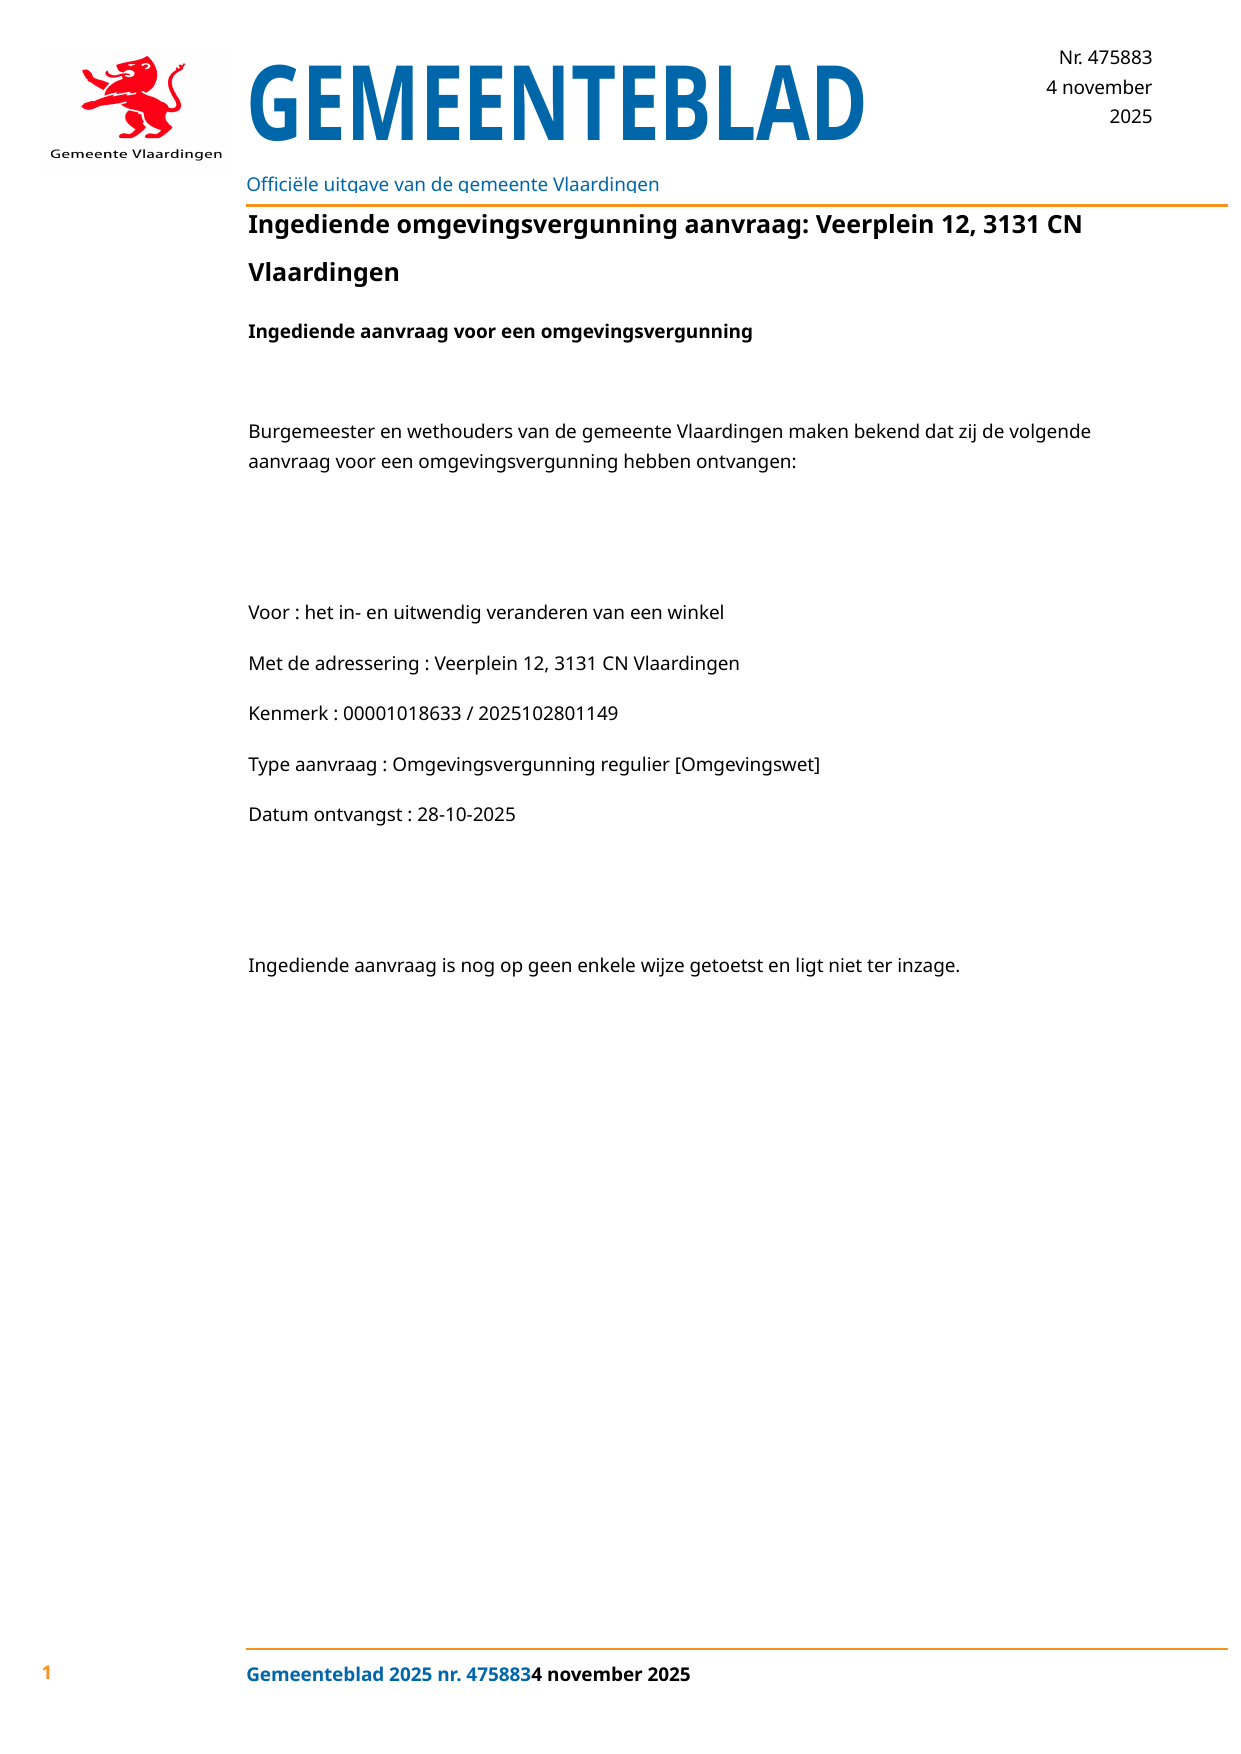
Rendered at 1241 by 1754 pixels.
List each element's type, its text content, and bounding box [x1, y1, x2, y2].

text Voor : het in- en uitwendig veranderen van een winkel [248, 599, 1152, 625]
text Ingediende omgevingsvergunning aanvraag: Veerplein 12, 3131 CN Vlaardingen [248, 207, 1152, 288]
text Type aanvraag : Omgevingsvergunning regulier [Omgevingswet] [248, 751, 1152, 777]
text Burgemeester en wethouders van de gemeente Vlaardingen maken bekend dat zij de volgende aanvraag voor een omgevingsvergunning hebben ontvangen: [248, 419, 1152, 474]
text Met de adressering : Veerplein 12, 3131 CN Vlaardingen [248, 650, 1152, 676]
text Ingediende aanvraag is nog op geen enkele wijze getoetst en ligt niet ter inzage. [248, 952, 1152, 978]
picture [41, 47, 231, 172]
text Datum ontvangst : 28-10-2025 [248, 801, 1152, 827]
text Kenmerk : 00001018633 / 2025102801149 [248, 700, 1152, 726]
text Ingediende aanvraag voor een omgevingsvergunning [248, 318, 1152, 344]
